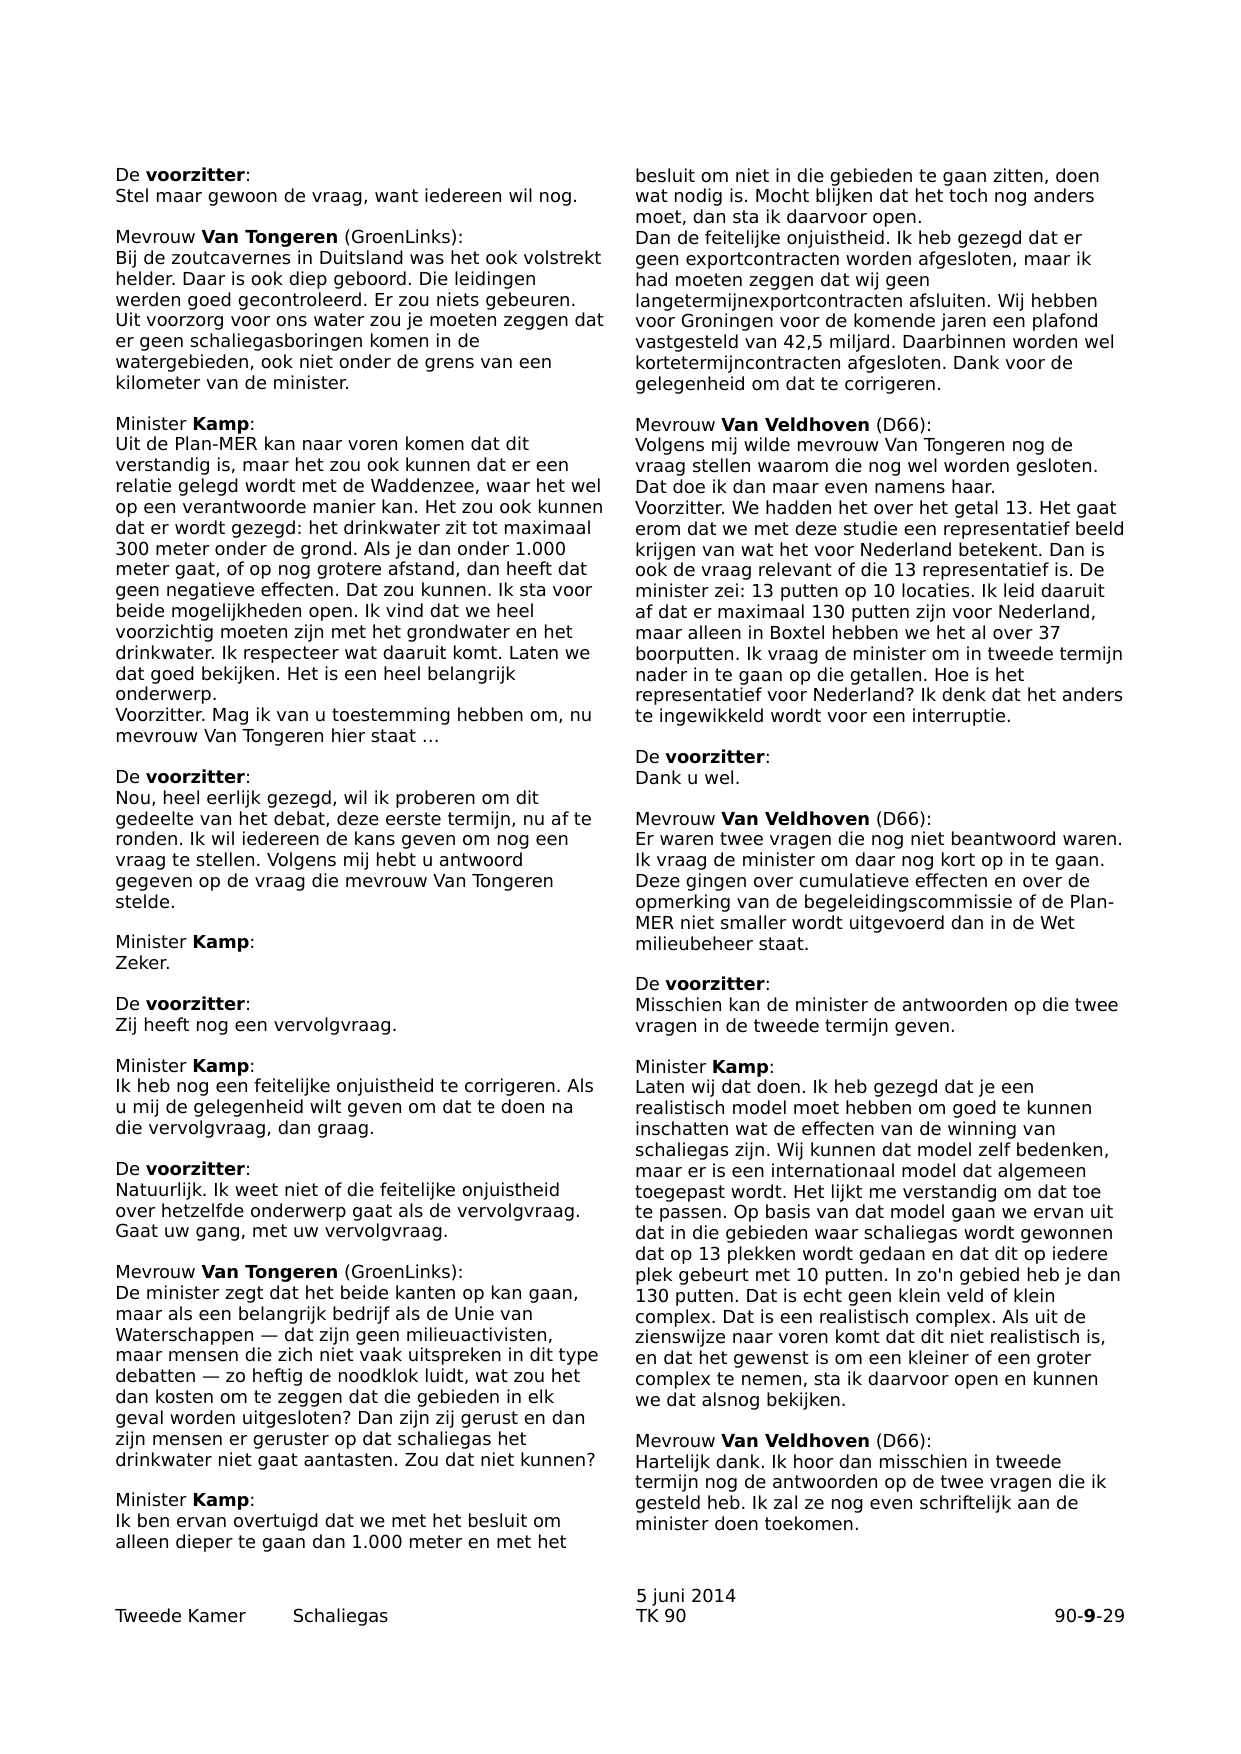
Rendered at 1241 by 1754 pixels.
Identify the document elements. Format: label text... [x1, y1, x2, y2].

text Nou, heel eerlijk gezegd, wil ik proberen om dit gedeelte van het debat, deze eerste termijn, nu af te ronden. Ik wil iedereen de kans geven om nog een vraag te stellen. Volgens mij hebt u antwoord gegeven op de vraag die mevrouw Van Tongeren stelde. [115, 787, 605, 912]
text Misschien kan de minister de antwoorden op die twee vragen in de tweede termijn geven. [635, 995, 1125, 1037]
text Mevrouw Van Veldhoven (D66): [635, 414, 1125, 435]
text Voorzitter. We hadden het over het getal 13. Het gaat erom dat we met deze studie een representatief beeld krijgen van wat het voor Nederland betekent. Dan is ook de vraag relevant of die 13 representatief is. De minister zei: 13 putten op 10 locaties. Ik leid daaruit af dat er maximaal 130 putten zijn voor Nederland, maar alleen in Boxtel hebben we het al over 37 boorputten. Ik vraag de minister om in tweede termijn nader in te gaan op die getallen. Hoe is het representatief voor Nederland? Ik denk dat het anders te ingewikkeld wordt voor een interruptie. [635, 498, 1125, 727]
text Dan de feitelijke onjuistheid. Ik heb gezegd dat er geen exportcontracten worden afgesloten, maar ik had moeten zeggen dat wij geen langetermijnexportcontracten afsluiten. Wij hebben voor Groningen voor de komende jaren een plafond vastgesteld van 42,5 miljard. Daarbinnen worden wel kortetermijncontracten afgesloten. Dank voor de gelegenheid om dat te corrigeren. [635, 228, 1125, 394]
text De voorzitter: [635, 974, 1125, 995]
text Minister Kamp: [115, 1490, 605, 1511]
text De voorzitter: [115, 1159, 605, 1179]
text Er waren twee vragen die nog niet beantwoord waren. Ik vraag de minister om daar nog kort op in te gaan. Deze gingen over cumulatieve effecten en over de opmerking van de begeleidingscommissie of de Plan-MER niet smaller wordt uitgevoerd dan in de Wet milieubeheer staat. [635, 829, 1125, 954]
text Hartelijk dank. Ik hoor dan misschien in tweede termijn nog de antwoorden op de twee vragen die ik gesteld heb. Ik zal ze nog even schriftelijk aan de minister doen toekomen. [635, 1451, 1125, 1535]
text De voorzitter: [115, 165, 605, 186]
text Ik ben ervan overtuigd dat we met het besluit om alleen dieper te gaan dan 1.000 meter en met het [115, 1511, 605, 1553]
text Mevrouw Van Tongeren (GroenLinks): [115, 227, 605, 248]
text Uit de Plan-MER kan naar voren komen dat dit verstandig is, maar het zou ook kunnen dat er een relatie gelegd wordt met de Waddenzee, waar het wel op een verantwoorde manier kan. Het zou ook kunnen dat er wordt gezegd: het drinkwater zit tot maximaal 300 meter onder de grond. Als je dan onder 1.000 meter gaat, of op nog grotere afstand, dan heeft dat geen negatieve effecten. Dat zou kunnen. Ik sta voor beide mogelijkheden open. Ik vind dat we heel voorzichtig moeten zijn met het grondwater en het drinkwater. Ik respecteer wat daaruit komt. Laten we dat goed bekijken. Het is een heel belangrijk onderwerp. [115, 434, 605, 705]
text Voorzitter. Mag ik van u toestemming hebben om, nu mevrouw Van Tongeren hier staat … [115, 705, 605, 747]
text Bij de zoutcavernes in Duitsland was het ook volstrekt helder. Daar is ook diep geboord. Die leidingen werden goed gecontroleerd. Er zou niets gebeuren. Uit voorzorg voor ons water zou je moeten zeggen dat er geen schaliegasboringen komen in de watergebieden, ook niet onder de grens van een kilometer van de minister. [115, 248, 605, 393]
text Stel maar gewoon de vraag, want iedereen wil nog. [115, 186, 605, 207]
text Mevrouw Van Veldhoven (D66): [635, 1431, 1125, 1451]
text Mevrouw Van Veldhoven (D66): [635, 808, 1125, 829]
text De minister zegt dat het beide kanten op kan gaan, maar als een belangrijk bedrijf als de Unie van Waterschappen — dat zijn geen milieuactivisten, maar mensen die zich niet vaak uitspreken in dit type debatten — zo heftig de noodklok luidt, wat zou het dan kosten om te zeggen dat die gebieden in elk geval worden uitgesloten? Dan zijn zij gerust en dan zijn mensen er geruster op dat schaliegas het drinkwater niet gaat aantasten. Zou dat niet kunnen? [115, 1283, 605, 1470]
text besluit om niet in die gebieden te gaan zitten, doen wat nodig is. Mocht blijken dat het toch nog anders moet, dan sta ik daarvoor open. [635, 165, 1125, 228]
text Mevrouw Van Tongeren (GroenLinks): [115, 1262, 605, 1283]
text Volgens mij wilde mevrouw Van Tongeren nog de vraag stellen waarom die nog wel worden gesloten. Dat doe ik dan maar even namens haar. [635, 435, 1125, 498]
text Minister Kamp: [635, 1057, 1125, 1077]
text De voorzitter: [115, 994, 605, 1015]
text Laten wij dat doen. Ik heb gezegd dat je een realistisch model moet hebben om goed te kunnen inschatten wat de effecten van de winning van schaliegas zijn. Wij kunnen dat model zelf bedenken, maar er is een internationaal model dat algemeen toegepast wordt. Het lijkt me verstandig om dat toe te passen. Op basis van dat model gaan we ervan uit dat in die gebieden waar schaliegas wordt gewonnen dat op 13 plekken wordt gedaan en dat dit op iedere plek gebeurt met 10 putten. In zo'n gebied heb je dan 130 putten. Dat is echt geen klein veld of klein complex. Dat is een realistisch complex. Als uit de zienswijze naar voren komt dat dit niet realistisch is, en dat het gewenst is om een kleiner of een groter complex te nemen, sta ik daarvoor open en kunnen we dat alsnog bekijken. [635, 1077, 1125, 1411]
text Zeker. [115, 953, 605, 974]
text Ik heb nog een feitelijke onjuistheid te corrigeren. Als u mij de gelegenheid wilt geven om dat te doen na die vervolgvraag, dan graag. [115, 1076, 605, 1139]
text De voorzitter: [635, 747, 1125, 768]
text Natuurlijk. Ik weet niet of die feitelijke onjuistheid over hetzelfde onderwerp gaat als de vervolgvraag. Gaat uw gang, met uw vervolgvraag. [115, 1179, 605, 1242]
text De voorzitter: [115, 767, 605, 787]
text Minister Kamp: [115, 413, 605, 434]
text Minister Kamp: [115, 1056, 605, 1076]
text Dank u wel. [635, 768, 1125, 788]
text Minister Kamp: [115, 932, 605, 953]
text Zij heeft nog een vervolgvraag. [115, 1015, 605, 1036]
